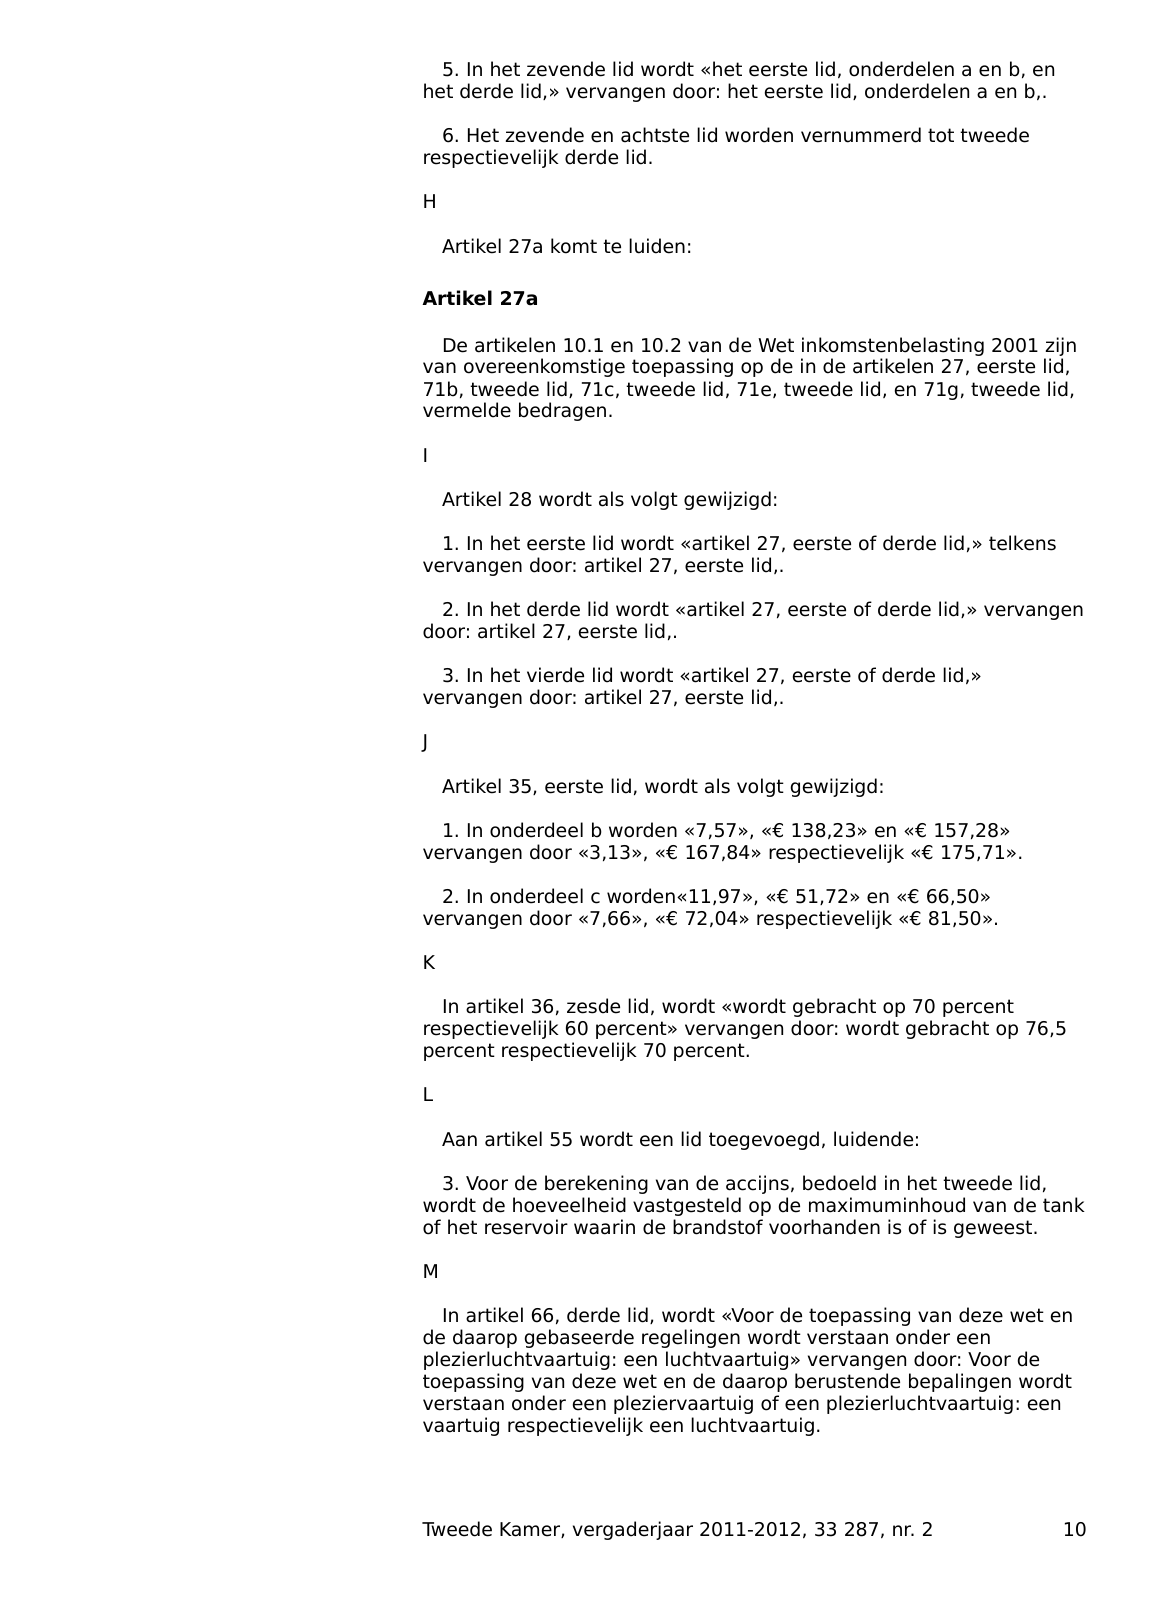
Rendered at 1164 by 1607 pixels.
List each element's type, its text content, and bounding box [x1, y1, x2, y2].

text 2. In het derde lid wordt «artikel 27, eerste of derde lid,» vervangen door: artikel 27, eerste lid,. [422, 599, 1087, 643]
text Aan artikel 55 wordt een lid toegevoegd, luidende: [422, 1128, 1087, 1150]
text 2. In onderdeel c worden«11,97», «€ 51,72» en «€ 66,50» vervangen door «7,66», «€ 72,04» respectievelijk «€ 81,50». [422, 886, 1087, 930]
text 1. In het eerste lid wordt «artikel 27, eerste of derde lid,» telkens vervangen door: artikel 27, eerste lid,. [422, 533, 1087, 577]
text L [422, 1084, 1087, 1106]
text 6. Het zevende en achtste lid worden vernummerd tot tweede respectievelijk derde lid. [422, 125, 1087, 169]
text Artikel 27a komt te luiden: [422, 236, 1087, 257]
text 5. In het zevende lid wordt «het eerste lid, onderdelen a en b, en het derde lid,» vervangen door: het eerste lid, onderdelen a en b,. [422, 59, 1087, 103]
text K [422, 952, 1087, 974]
text 1. In onderdeel b worden «7,57», «€ 138,23» en «€ 157,28» vervangen door «3,13», «€ 167,84» respectievelijk «€ 175,71». [422, 820, 1087, 864]
text In artikel 36, zesde lid, wordt «wordt gebracht op 70 percent respectievelijk 60 percent» vervangen door: wordt gebracht op 76,5 percent respectievelijk 70 percent. [422, 996, 1087, 1062]
text M [422, 1261, 1087, 1283]
text 3. Voor de berekening van de accijns, bedoeld in het tweede lid, wordt de hoeveelheid vastgesteld op de maximuminhoud van de tank of het reservoir waarin de brandstof voorhanden is of is geweest. [422, 1173, 1087, 1238]
text H [422, 191, 1087, 213]
subtitle Artikel 27a [422, 287, 1087, 309]
text De artikelen 10.1 en 10.2 van de Wet inkomstenbelasting 2001 zijn van overeenkomstige toepassing op de in de artikelen 27, eerste lid, 71b, tweede lid, 71c, tweede lid, 71e, tweede lid, en 71g, tweede lid, vermelde bedragen. [422, 334, 1087, 422]
text In artikel 66, derde lid, wordt «Voor de toepassing van deze wet en de daarop gebaseerde regelingen wordt verstaan onder een plezierluchtvaartuig: een luchtvaartuig» vervangen door: Voor de toepassing van deze wet en de daarop berustende bepalingen wordt verstaan onder een pleziervaartuig of een plezierluchtvaartuig: een vaartuig respectievelijk een luchtvaartuig. [422, 1305, 1087, 1437]
text J [422, 731, 1087, 753]
text 3. In het vierde lid wordt «artikel 27, eerste of derde lid,» vervangen door: artikel 27, eerste lid,. [422, 665, 1087, 709]
text Artikel 28 wordt als volgt gewijzigd: [422, 489, 1087, 511]
text I [422, 444, 1087, 467]
text Artikel 35, eerste lid, wordt als volgt gewijzigd: [422, 776, 1087, 797]
